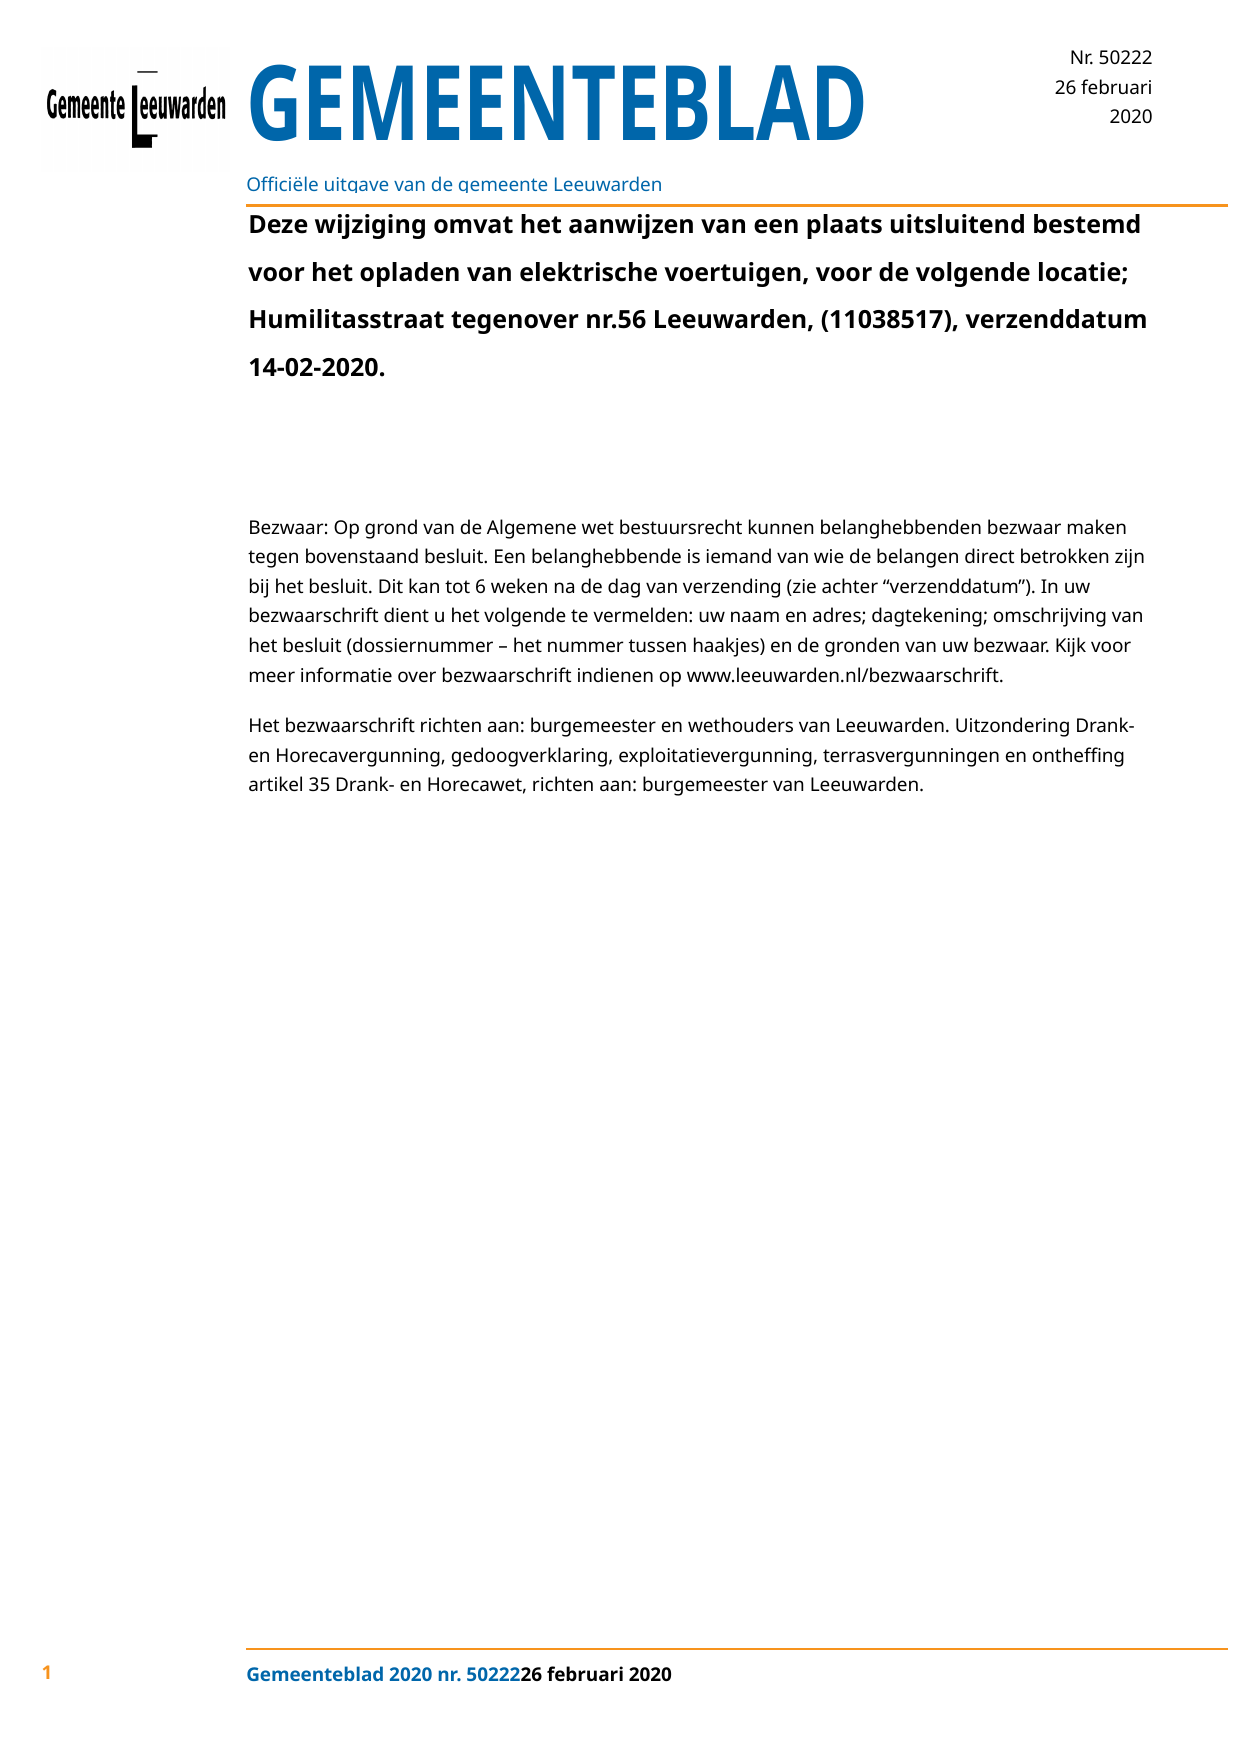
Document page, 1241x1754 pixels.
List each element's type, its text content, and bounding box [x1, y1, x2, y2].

picture [41, 47, 231, 172]
text Bezwaar: Op grond van de Algemene wet bestuursrecht kunnen belanghebbenden bezwaar maken tegen bovenstaand besluit. Een belanghebbende is iemand van wie de belangen direct betrokken zijn bij het besluit. Dit kan tot 6 weken na de dag van verzending (zie achter “verzenddatum”). In uw bezwaarschrift dient u het volgende te vermelden: uw naam en adres; dagtekening; omschrijving van het besluit (dossiernummer – het nummer tussen haakjes) en de gronden van uw bezwaar. Kijk voor meer informatie over bezwaarschrift indienen op www.leeuwarden.nl/bezwaarschrift. [248, 514, 1152, 688]
text Deze wijziging omvat het aanwijzen van een plaats uitsluitend bestemd voor het opladen van elektrische voertuigen, voor de volgende locatie; Humilitasstraat tegenover nr.56 Leeuwarden, (11038517), verzenddatum 14-02-2020. [248, 207, 1152, 384]
text Het bezwaarschrift richten aan: burgemeester en wethouders van Leeuwarden. Uitzondering Drank- en Horecavergunning, gedoogverklaring, exploitatievergunning, terrasvergunningen en ontheffing artikel 35 Drank- en Horecawet, richten aan: burgemeester van Leeuwarden. [248, 712, 1152, 797]
